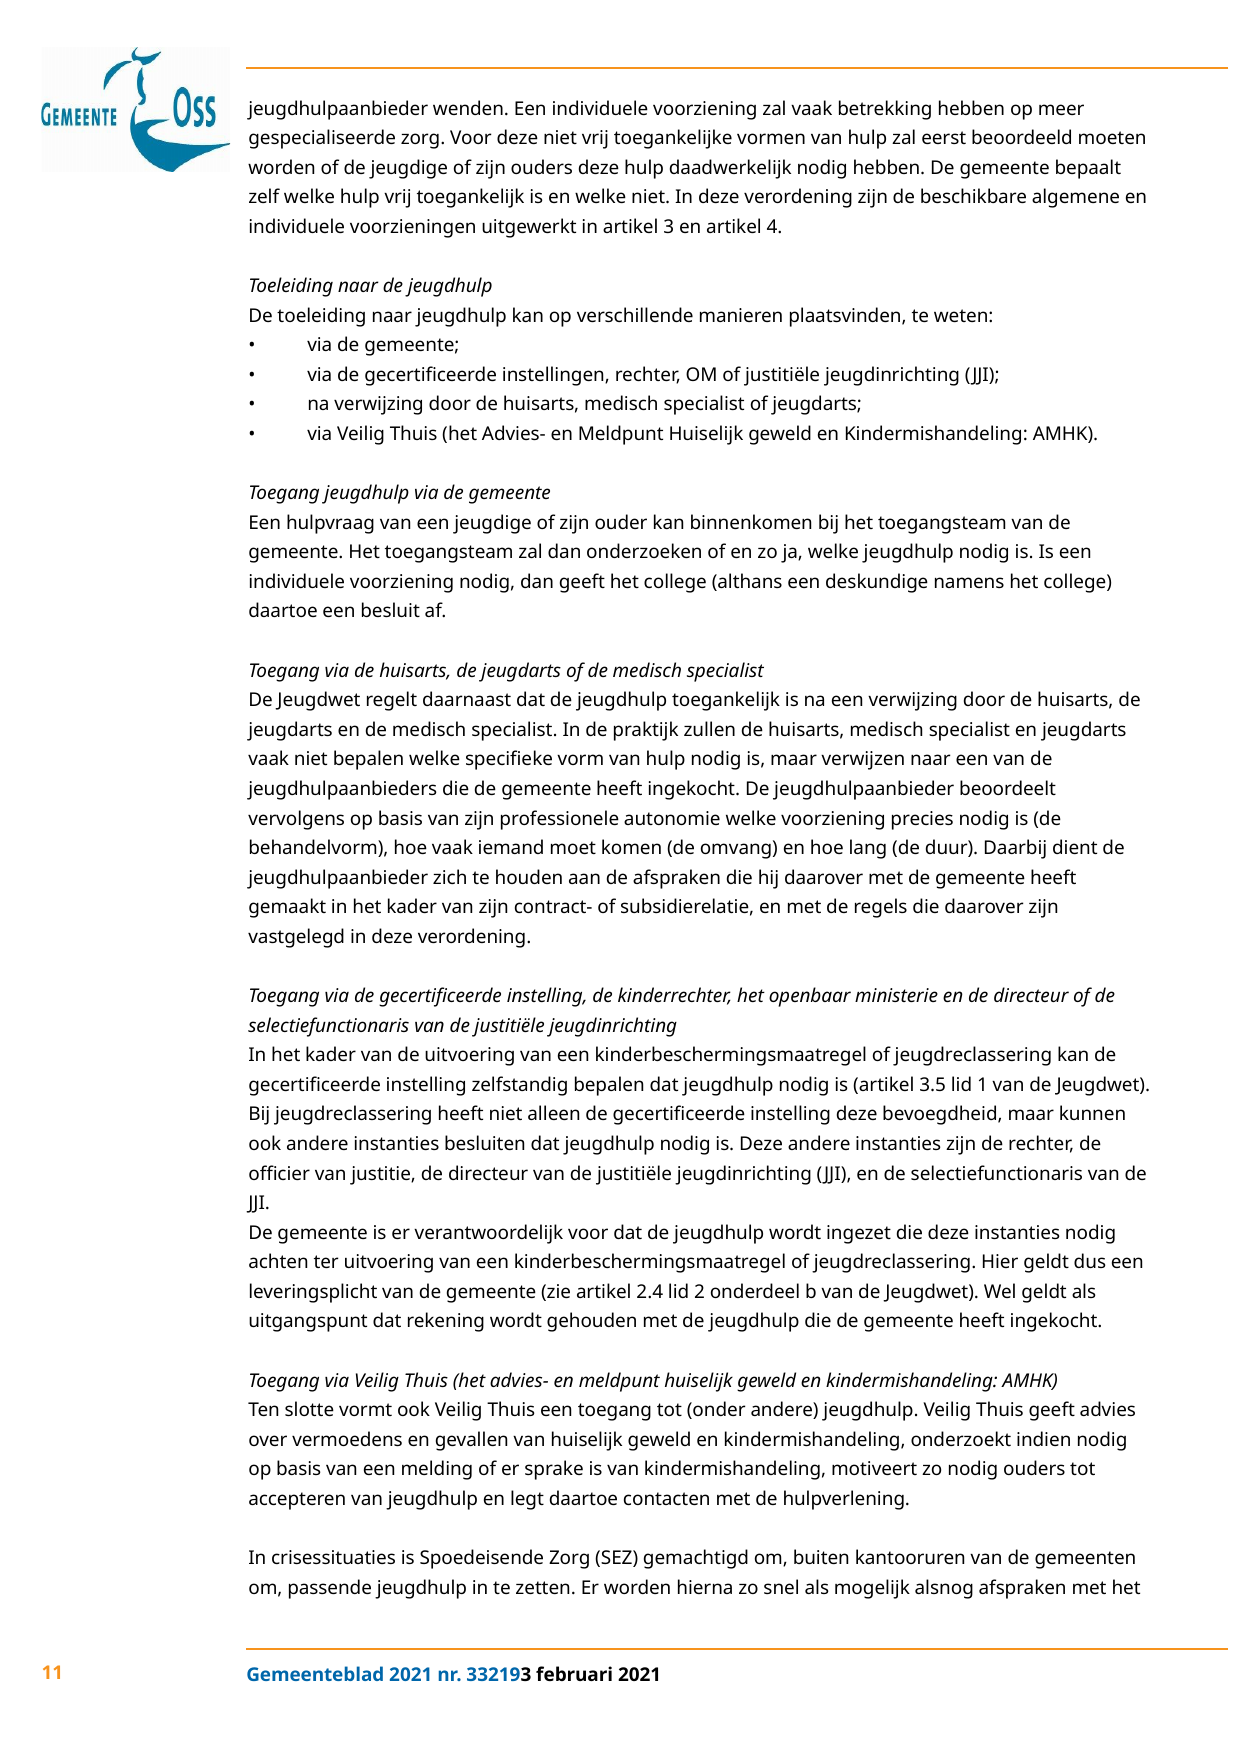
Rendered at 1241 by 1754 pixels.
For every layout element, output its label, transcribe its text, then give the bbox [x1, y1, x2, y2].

list na verwijzing door de huisarts, medisch specialist of jeugdarts; [248, 391, 1152, 416]
text De toeleiding naar jeugdhulp kan op verschillende manieren plaatsvinden, te weten: [248, 302, 1152, 328]
list via Veilig Thuis (het Advies- en Meldpunt Huiselijk geweld en Kindermishandeling: AMHK). [248, 420, 1152, 446]
text In crisessituaties is Spoedeisende Zorg (SEZ) gemachtigd om, buiten kantooruren van de gemeenten om, passende jeugdhulp in te zetten. Er worden hierna zo snel als mogelijk alsnog afspraken met het [248, 1544, 1152, 1600]
text De gemeente is er verantwoordelijk voor dat de jeugdhulp wordt ingezet die deze instanties nodig achten ter uitvoering van een kinderbeschermingsmaatregel of jeugdreclassering. Hier geldt dus een leveringsplicht van de gemeente (zie artikel 2.4 lid 2 onderdeel b van de Jeugdwet). Wel geldt als uitgangspunt dat rekening wordt gehouden met de jeugdhulp die de gemeente heeft ingekocht. [248, 1219, 1152, 1333]
text Ten slotte vormt ook Veilig Thuis een toegang tot (onder andere) jeugdhulp. Veilig Thuis geeft advies over vermoedens en gevallen van huiselijk geweld en kindermishandeling, onderzoekt indien nodig op basis van een melding of er sprake is van kindermishandeling, motiveert zo nodig ouders tot accepteren van jeugdhulp en legt daartoe contacten met de hulpverlening. [248, 1396, 1152, 1511]
text In het kader van de uitvoering van een kinderbeschermingsmaatregel of jeugdreclassering kan de gecertificeerde instelling zelfstandig bepalen dat jeugdhulp nodig is (artikel 3.5 lid 1 van de Jeugdwet). Bij jeugdreclassering heeft niet alleen de gecertificeerde instelling deze bevoegdheid, maar kunnen ook andere instanties besluiten dat jeugdhulp nodig is. Deze andere instanties zijn de rechter, de officier van justitie, de directeur van de justitiële jeugdinrichting (JJI), en de selectiefunctionaris van de JJI. [248, 1041, 1152, 1215]
text Toegang via de huisarts, de jeugdarts of de medisch specialist [248, 657, 1152, 683]
text Toegang via de gecertificeerde instelling, de kinderrechter, het openbaar ministerie en de directeur of de selectiefunctionaris van de justitiële jeugdinrichting [248, 982, 1152, 1038]
text Een hulpvraag van een jeugdige of zijn ouder kan binnenkomen bij het toegangsteam van de gemeente. Het toegangsteam zal dan onderzoeken of en zo ja, welke jeugdhulp nodig is. Is een individuele voorziening nodig, dan geeft het college (althans een deskundige namens het college) daartoe een besluit af. [248, 509, 1152, 623]
text De Jeugdwet regelt daarnaast dat de jeugdhulp toegankelijk is na een verwijzing door de huisarts, de jeugdarts en de medisch specialist. In de praktijk zullen de huisarts, medisch specialist en jeugdarts vaak niet bepalen welke specifieke vorm van hulp nodig is, maar verwijzen naar een van de jeugdhulpaanbieders die de gemeente heeft ingekocht. De jeugdhulpaanbieder beoordeelt vervolgens op basis van zijn professionele autonomie welke voorziening precies nodig is (de behandelvorm), hoe vaak iemand moet komen (de omvang) en hoe lang (de duur). Daarbij dient de jeugdhulpaanbieder zich te houden aan de afspraken die hij daarover met de gemeente heeft gemaakt in het kader van zijn contract- of subsidierelatie, en met de regels die daarover zijn vastgelegd in deze verordening. [248, 686, 1152, 949]
list via de gecertificeerde instellingen, rechter, OM of justitiële jeugdinrichting (JJI); [248, 361, 1152, 387]
text Toegang via Veilig Thuis (het advies- en meldpunt huiselijk geweld en kindermishandeling: AMHK) [248, 1367, 1152, 1393]
text jeugdhulpaanbieder wenden. Een individuele voorziening zal vaak betrekking hebben op meer gespecialiseerde zorg. Voor deze niet vrij toegankelijke vormen van hulp zal eerst beoordeeld moeten worden of de jeugdige of zijn ouders deze hulp daadwerkelijk nodig hebben. De gemeente bepaalt zelf welke hulp vrij toegankelijk is en welke niet. In deze verordening zijn de beschikbare algemene en individuele voorzieningen uitgewerkt in artikel 3 en artikel 4. [248, 95, 1152, 239]
list via de gemeente; [248, 331, 1152, 357]
text Toeleiding naar de jeugdhulp [248, 272, 1152, 298]
picture [41, 47, 231, 172]
text Toegang jeugdhulp via de gemeente [248, 479, 1152, 505]
